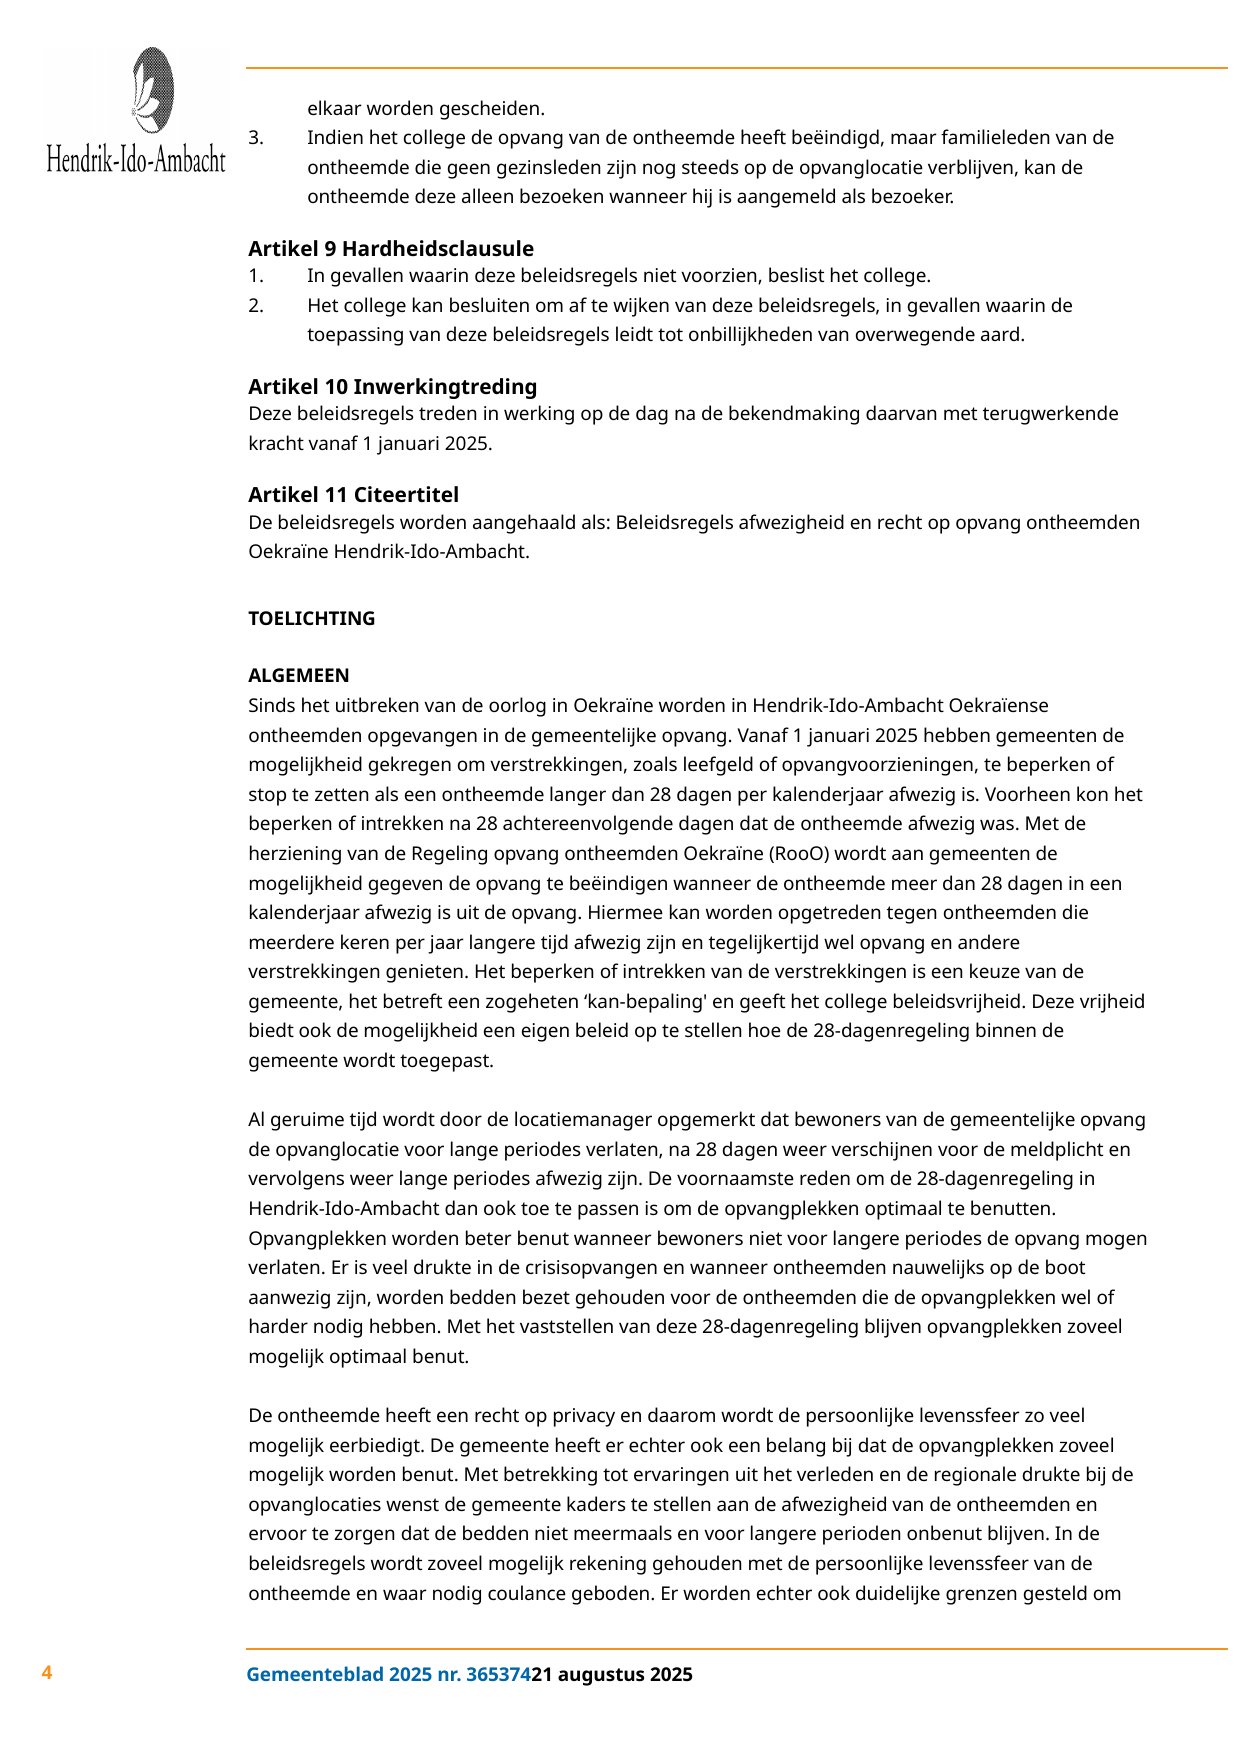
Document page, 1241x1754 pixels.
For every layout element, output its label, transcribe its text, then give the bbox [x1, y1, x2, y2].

list Het college kan besluiten om af te wijken van deze beleidsregels, in gevallen waarin de toepassing van deze beleidsregels leidt tot onbillijkheden van overwegende aard. [248, 292, 1152, 347]
text Artikel 10 Inwerkingtreding [248, 372, 1152, 400]
text De beleidsregels worden aangehaald als: Beleidsregels afwezigheid en recht op opvang ontheemden Oekraïne Hendrik-Ido-Ambacht. [248, 509, 1152, 564]
text Deze beleidsregels treden in werking op de dag na de bekendmaking daarvan met terugwerkende kracht vanaf 1 januari 2025. [248, 400, 1152, 456]
text De ontheemde heeft een recht op privacy en daarom wordt de persoonlijke levenssfeer zo veel mogelijk eerbiedigt. De gemeente heeft er echter ook een belang bij dat de opvangplekken zoveel mogelijk worden benut. Met betrekking tot ervaringen uit het verleden en de regionale drukte bij de opvanglocaties wenst de gemeente kaders te stellen aan de afwezigheid van de ontheemden en ervoor te zorgen dat de bedden niet meermaals en voor langere perioden onbenut blijven. In de beleidsregels wordt zoveel mogelijk rekening gehouden met de persoonlijke levenssfeer van de ontheemde en waar nodig coulance geboden. Er worden echter ook duidelijke grenzen gesteld om [248, 1402, 1152, 1605]
text ALGEMEEN [248, 663, 1152, 688]
text Al geruime tijd wordt door de locatiemanager opgemerkt dat bewoners van de gemeentelijke opvang de opvanglocatie voor lange periodes verlaten, na 28 dagen weer verschijnen voor de meldplicht en vervolgens weer lange periodes afwezig zijn. De voornaamste reden om de 28-dagenregeling in Hendrik-Ido-Ambacht dan ook toe te passen is om de opvangplekken optimaal te benutten. Opvangplekken worden beter benut wanneer bewoners niet voor langere periodes de opvang mogen verlaten. Er is veel drukte in de crisisopvangen en wanneer ontheemden nauwelijks op de boot aanwezig zijn, worden bedden bezet gehouden voor de ontheemden die de opvangplekken wel of harder nodig hebben. Met het vaststellen van deze 28-dagenregeling blijven opvangplekken zoveel mogelijk optimaal benut. [248, 1106, 1152, 1369]
list In gevallen waarin deze beleidsregels niet voorzien, beslist het college. [248, 262, 1152, 288]
list elkaar worden gescheiden. [248, 95, 1152, 121]
text Artikel 11 Citeertitel [248, 480, 1152, 509]
text Sinds het uitbreken van de oorlog in Oekraïne worden in Hendrik-Ido-Ambacht Oekraïense ontheemden opgevangen in de gemeentelijke opvang. Vanaf 1 januari 2025 hebben gemeenten de mogelijkheid gekregen om verstrekkingen, zoals leefgeld of opvangvoorzieningen, te beperken of stop te zetten als een ontheemde langer dan 28 dagen per kalenderjaar afwezig is. Voorheen kon het beperken of intrekken na 28 achtereenvolgende dagen dat de ontheemde afwezig was. Met de herziening van de Regeling opvang ontheemden Oekraïne (RooO) wordt aan gemeenten de mogelijkheid gegeven de opvang te beëindigen wanneer de ontheemde meer dan 28 dagen in een kalenderjaar afwezig is uit de opvang. Hiermee kan worden opgetreden tegen ontheemden die meerdere keren per jaar langere tijd afwezig zijn en tegelijkertijd wel opvang en andere verstrekkingen genieten. Het beperken of intrekken van de verstrekkingen is een keuze van de gemeente, het betreft een zogeheten ‘kan-bepaling' en geeft het college beleidsvrijheid. Deze vrijheid biedt ook de mogelijkheid een eigen beleid op te stellen hoe de 28-dagenregeling binnen de gemeente wordt toegepast. [248, 692, 1152, 1073]
text TOELICHTING [248, 594, 1152, 633]
text Artikel 9 Hardheidsclausule [248, 234, 1152, 262]
list Indien het college de opvang van de ontheemde heeft beëindigd, maar familieleden van de ontheemde die geen gezinsleden zijn nog steeds op de opvanglocatie verblijven, kan de ontheemde deze alleen bezoeken wanneer hij is aangemeld als bezoeker. [248, 124, 1152, 209]
picture [41, 47, 231, 172]
